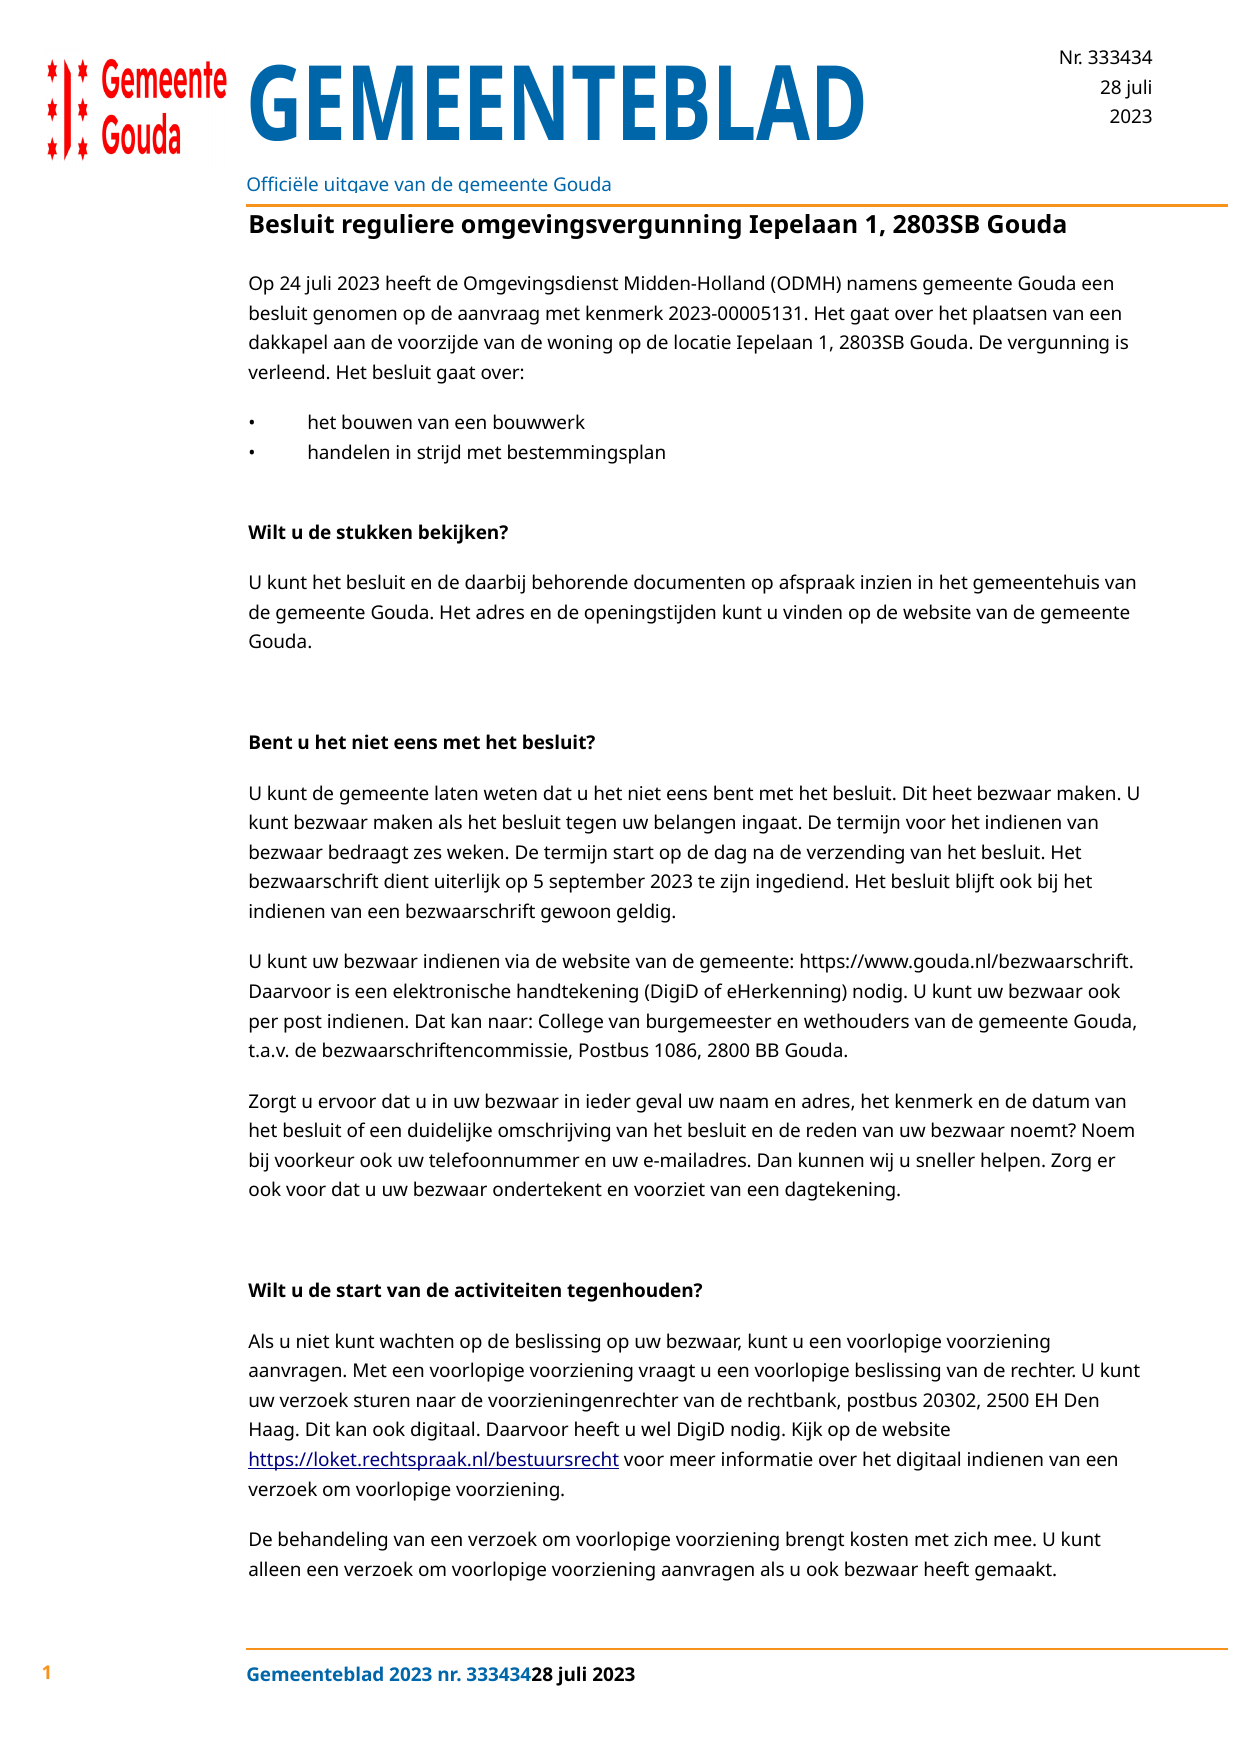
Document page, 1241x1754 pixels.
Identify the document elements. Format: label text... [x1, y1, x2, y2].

text Wilt u de stukken bekijken? [248, 519, 1152, 545]
text De behandeling van een verzoek om voorlopige voorziening brengt kosten met zich mee. U kunt alleen een verzoek om voorlopige voorziening aanvragen als u ook bezwaar heeft gemaakt. [248, 1526, 1152, 1581]
text Bent u het niet eens met het besluit? [248, 729, 1152, 755]
list het bouwen van een bouwwerk [248, 409, 1152, 435]
text U kunt het besluit en de daarbij behorende documenten op afspraak inzien in het gemeentehuis van de gemeente Gouda. Het adres en de openingstijden kunt u vinden op de website van de gemeente Gouda. [248, 569, 1152, 654]
text U kunt uw bezwaar indienen via de website van de gemeente: https://www.gouda.nl/bezwaarschrift. Daarvoor is een elektronische handtekening (DigiD of eHerkenning) nodig. U kunt uw bezwaar ook per post indienen. Dat kan naar: College van burgemeester en wethouders van de gemeente Gouda, t.a.v. de bezwaarschriftencommissie, Postbus 1086, 2800 BB Gouda. [248, 949, 1152, 1063]
picture [41, 47, 231, 172]
list handelen in strijd met bestemmingsplan [248, 439, 1152, 465]
text Besluit reguliere omgevingsvergunning Iepelaan 1, 2803SB Gouda [248, 207, 1152, 241]
text Wilt u de start van de activiteiten tegenhouden? [248, 1277, 1152, 1303]
text Zorgt u ervoor dat u in uw bezwaar in ieder geval uw naam en adres, het kenmerk en de datum van het besluit of een duidelijke omschrijving van het besluit en de reden van uw bezwaar noemt? Noem bij voorkeur ook uw telefoonnummer en uw e-mailadres. Dan kunnen wij u sneller helpen. Zorg er ook voor dat u uw bezwaar ondertekent en voorziet van een dagtekening. [248, 1088, 1152, 1202]
text U kunt de gemeente laten weten dat u het niet eens bent met het besluit. Dit heet bezwaar maken. U kunt bezwaar maken als het besluit tegen uw belangen ingaat. De termijn voor het indienen van bezwaar bedraagt zes weken. De termijn start op de dag na de verzending van het besluit. Het bezwaarschrift dient uiterlijk op 5 september 2023 te zijn ingediend. Het besluit blijft ook bij het indienen van een bezwaarschrift gewoon geldig. [248, 780, 1152, 924]
text Op 24 juli 2023 heeft de Omgevingsdienst Midden-Holland (ODMH) namens gemeente Gouda een besluit genomen op de aanvraag met kenmerk 2023-00005131. Het gaat over het plaatsen van een dakkapel aan de voorzijde van de woning op de locatie Iepelaan 1, 2803SB Gouda. De vergunning is verleend. Het besluit gaat over: [248, 270, 1152, 385]
text Als u niet kunt wachten op de beslissing op uw bezwaar, kunt u een voorlopige voorziening aanvragen. Met een voorlopige voorziening vraagt u een voorlopige beslissing van de rechter. U kunt uw verzoek sturen naar de voorzieningenrechter van de rechtbank, postbus 20302, 2500 EH Den Haag. Dit kan ook digitaal. Daarvoor heeft u wel DigiD nodig. Kijk op de website https://loket.rechtspraak.nl/bestuursrecht voor meer informatie over het digitaal indienen van een verzoek om voorlopige voorziening. [248, 1328, 1152, 1501]
